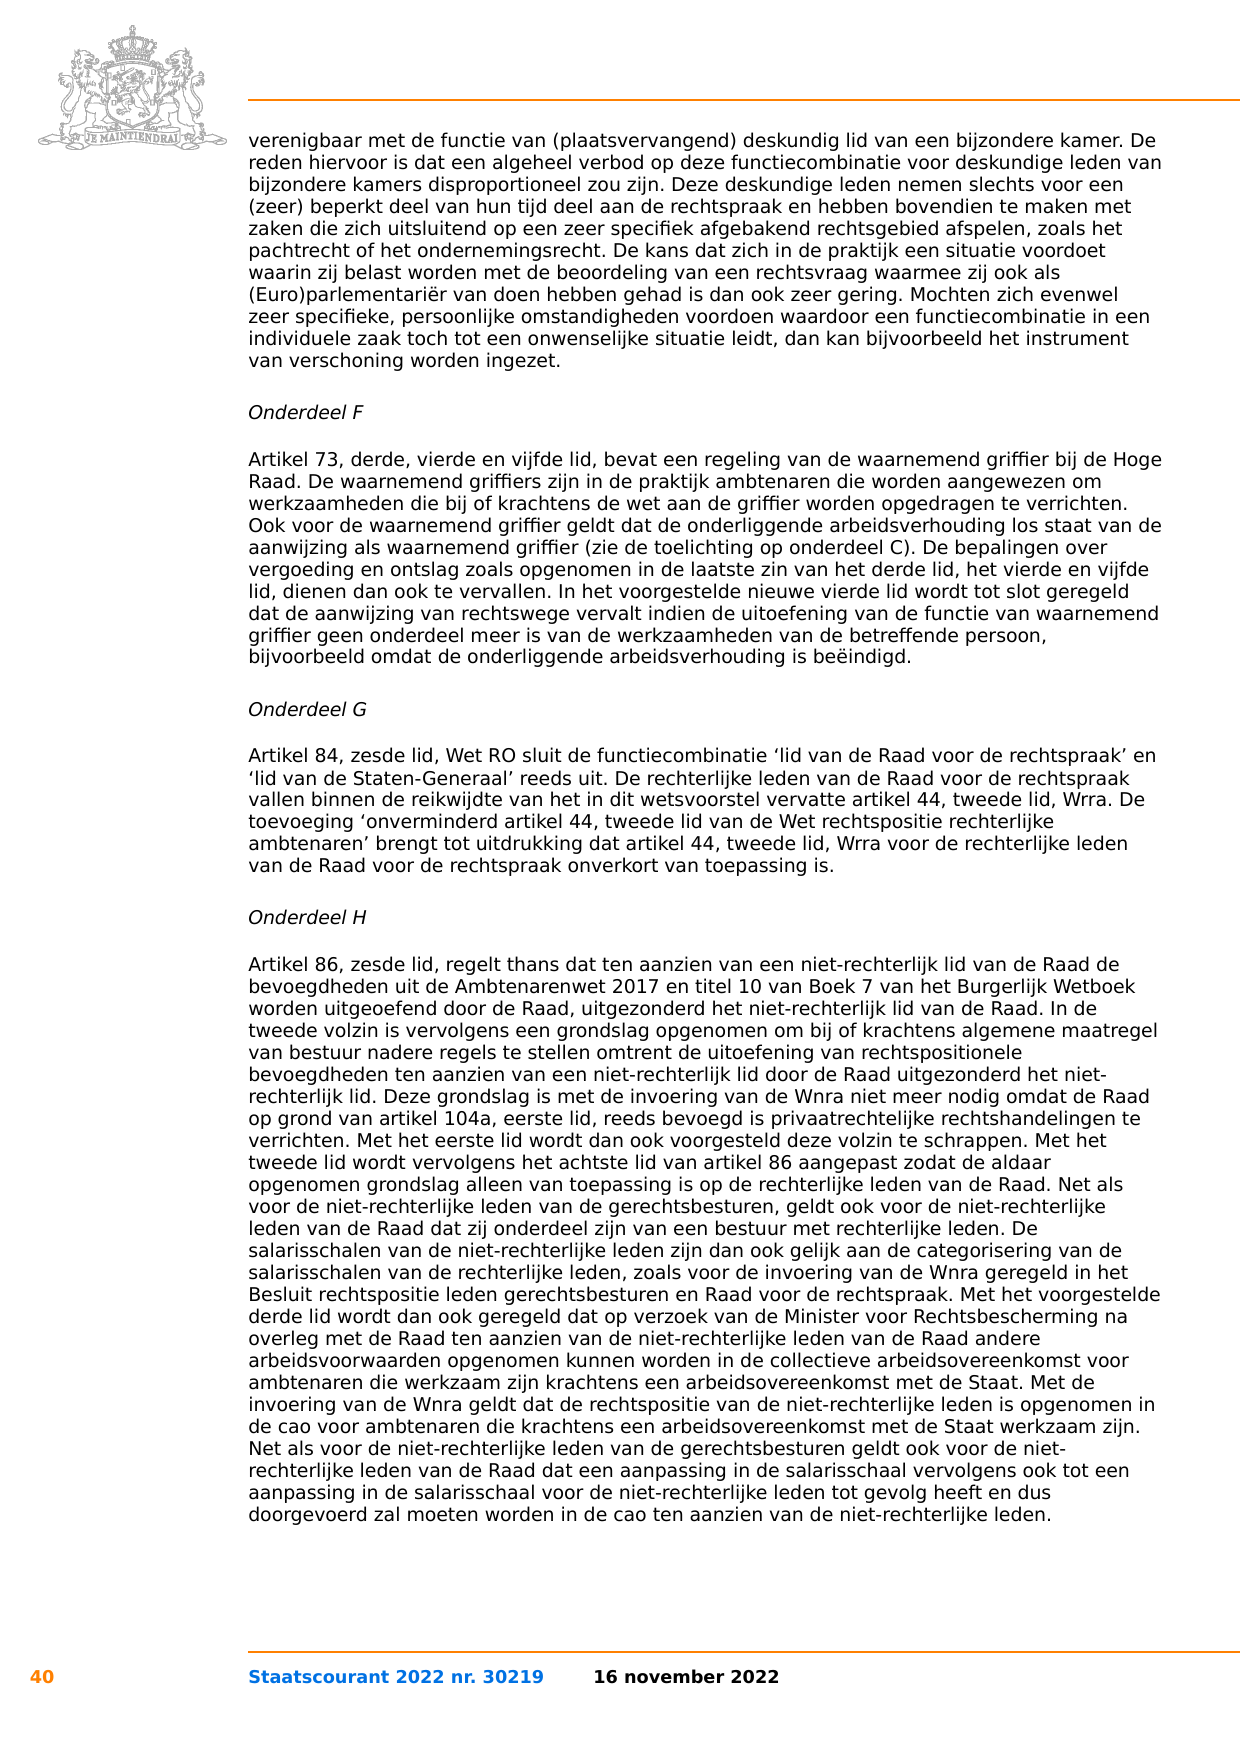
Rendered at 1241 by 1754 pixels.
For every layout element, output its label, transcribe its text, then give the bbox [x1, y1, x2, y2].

picture [38, 25, 227, 150]
text Artikel 73, derde, vierde en vijfde lid, bevat een regeling van de waarnemend griffier bij de Hoge Raad. De waarnemend griffiers zijn in de praktijk ambtenaren die worden aangewezen om werkzaamheden die bij of krachtens de wet aan de griffier worden opgedragen te verrichten. Ook voor de waarnemend griffier geldt dat de onderliggende arbeidsverhouding los staat van de aanwijzing als waarnemend griffier (zie de toelichting op onderdeel C). De bepalingen over vergoeding en ontslag zoals opgenomen in de laatste zin van het derde lid, het vierde en vijfde lid, dienen dan ook te vervallen. In het voorgestelde nieuwe vierde lid wordt tot slot geregeld dat de aanwijzing van rechtswege vervalt indien de uitoefening van de functie van waarnemend griffier geen onderdeel meer is van de werkzaamheden van de betreffende persoon, bijvoorbeeld omdat de onderliggende arbeidsverhouding is beëindigd. [248, 449, 1163, 668]
subtitle Onderdeel F [248, 402, 1163, 424]
subtitle Onderdeel G [248, 698, 1163, 720]
text Artikel 84, zesde lid, Wet RO sluit de functiecombinatie ‘lid van de Raad voor de rechtspraak’ en ‘lid van de Staten-Generaal’ reeds uit. De rechterlijke leden van de Raad voor de rechtspraak vallen binnen de reikwijdte van het in dit wetsvoorstel vervatte artikel 44, tweede lid, Wrra. De toevoeging ‘onverminderd artikel 44, tweede lid van de Wet rechtspositie rechterlijke ambtenaren’ brengt tot uitdrukking dat artikel 44, tweede lid, Wrra voor de rechterlijke leden van de Raad voor de rechtspraak onverkort van toepassing is. [248, 745, 1163, 877]
subtitle Onderdeel H [248, 907, 1163, 929]
text Artikel 86, zesde lid, regelt thans dat ten aanzien van een niet-rechterlijk lid van de Raad de bevoegdheden uit de Ambtenarenwet 2017 en titel 10 van Boek 7 van het Burgerlijk Wetboek worden uitgeoefend door de Raad, uitgezonderd het niet-rechterlijk lid van de Raad. In de tweede volzin is vervolgens een grondslag opgenomen om bij of krachtens algemene maatregel van bestuur nadere regels te stellen omtrent de uitoefening van rechtspositionele bevoegdheden ten aanzien van een niet-rechterlijk lid door de Raad uitgezonderd het niet-rechterlijk lid. Deze grondslag is met de invoering van de Wnra niet meer nodig omdat de Raad op grond van artikel 104a, eerste lid, reeds bevoegd is privaatrechtelijke rechtshandelingen te verrichten. Met het eerste lid wordt dan ook voorgesteld deze volzin te schrappen. Met het tweede lid wordt vervolgens het achtste lid van artikel 86 aangepast zodat de aldaar opgenomen grondslag alleen van toepassing is op de rechterlijke leden van de Raad. Net als voor de niet-rechterlijke leden van de gerechtsbesturen, geldt ook voor de niet-rechterlijke leden van de Raad dat zij onderdeel zijn van een bestuur met rechterlijke leden. De salarisschalen van de niet-rechterlijke leden zijn dan ook gelijk aan de categorisering van de salarisschalen van de rechterlijke leden, zoals voor de invoering van de Wnra geregeld in het Besluit rechtspositie leden gerechtsbesturen en Raad voor de rechtspraak. Met het voorgestelde derde lid wordt dan ook geregeld dat op verzoek van de Minister voor Rechtsbescherming na overleg met de Raad ten aanzien van de niet-rechterlijke leden van de Raad andere arbeidsvoorwaarden opgenomen kunnen worden in de collectieve arbeidsovereenkomst voor ambtenaren die werkzaam zijn krachtens een arbeidsovereenkomst met de Staat. Met de invoering van de Wnra geldt dat de rechtspositie van de niet-rechterlijke leden is opgenomen in de cao voor ambtenaren die krachtens een arbeidsovereenkomst met de Staat werkzaam zijn. Net als voor de niet-rechterlijke leden van de gerechtsbesturen geldt ook voor de niet-rechterlijke leden van de Raad dat een aanpassing in de salarisschaal vervolgens ook tot een aanpassing in de salarisschaal voor de niet-rechterlijke leden tot gevolg heeft en dus doorgevoerd zal moeten worden in de cao ten aanzien van de niet-rechterlijke leden. [248, 954, 1163, 1526]
text verenigbaar met de functie van (plaatsvervangend) deskundig lid van een bijzondere kamer. De reden hiervoor is dat een algeheel verbod op deze functiecombinatie voor deskundige leden van bijzondere kamers disproportioneel zou zijn. Deze deskundige leden nemen slechts voor een (zeer) beperkt deel van hun tijd deel aan de rechtspraak en hebben bovendien te maken met zaken die zich uitsluitend op een zeer specifiek afgebakend rechtsgebied afspelen, zoals het pachtrecht of het ondernemingsrecht. De kans dat zich in de praktijk een situatie voordoet waarin zij belast worden met de beoordeling van een rechtsvraag waarmee zij ook als (Euro)parlementariër van doen hebben gehad is dan ook zeer gering. Mochten zich evenwel zeer specifieke, persoonlijke omstandigheden voordoen waardoor een functiecombinatie in een individuele zaak toch tot een onwenselijke situatie leidt, dan kan bijvoorbeeld het instrument van verschoning worden ingezet. [248, 130, 1163, 372]
